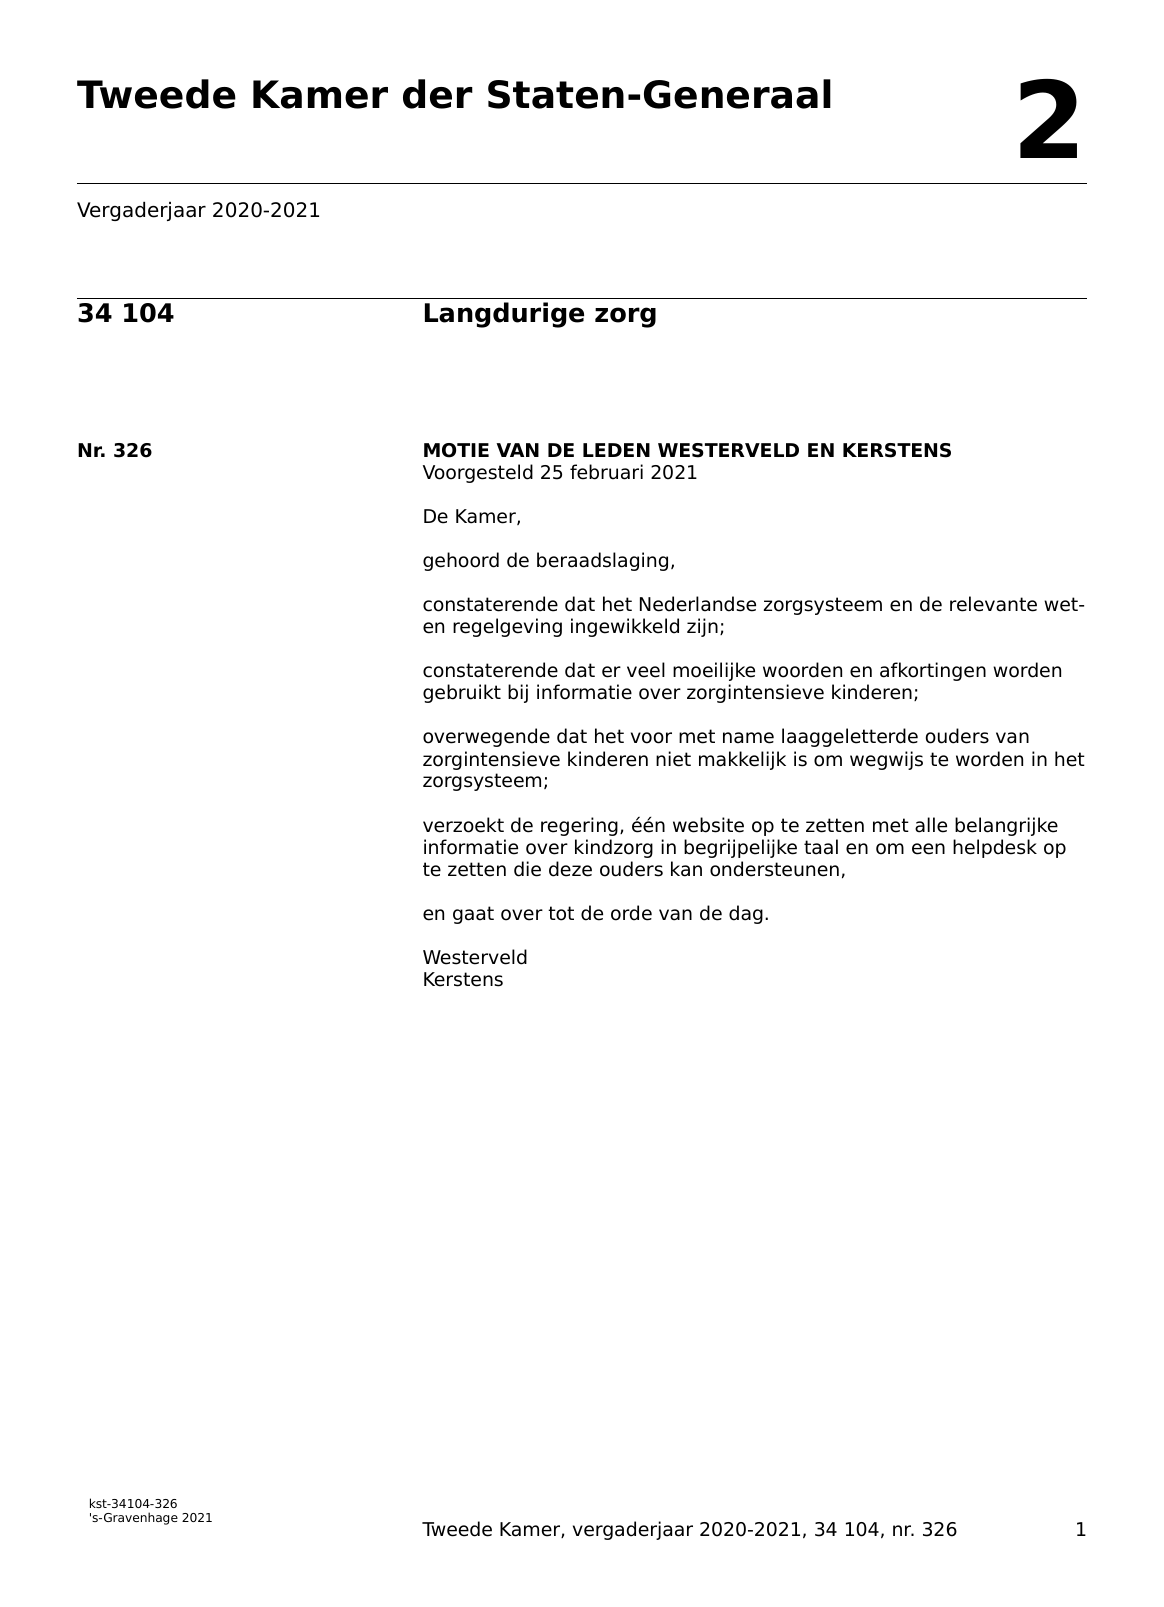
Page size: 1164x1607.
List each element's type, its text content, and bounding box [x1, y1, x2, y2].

text Voorgesteld 25 februari 2021 [422, 462, 1087, 484]
table_cell Vergaderjaar 2020-2021 [77, 184, 1087, 298]
text constaterende dat er veel moeilijke woorden en afkortingen worden gebruikt bij informatie over zorgintensieve kinderen; [422, 660, 1087, 704]
text Westerveld [422, 947, 1087, 969]
text gehoord de beraadslaging, [422, 550, 1087, 572]
text 's-Gravenhage 2021 [88, 1511, 323, 1525]
text verzoekt de regering, één website op te zetten met alle belangrijke informatie over kindzorg in begrijpelijke taal en om een helpdesk op te zetten die deze ouders kan ondersteunen, [422, 814, 1087, 881]
text kst-34104-326 [88, 1497, 323, 1511]
subtitle Nr. 326 MOTIE VAN DE LEDEN WESTERVELD EN KERSTENS [77, 440, 1087, 462]
text Kerstens [422, 969, 1087, 991]
text constaterende dat het Nederlandse zorgsysteem en de relevante wet- en regelgeving ingewikkeld zijn; [422, 594, 1087, 638]
table_header 2 [886, 59, 1087, 183]
text en gaat over tot de orde van de dag. [422, 903, 1087, 925]
text overwegende dat het voor met name laaggeletterde ouders van zorgintensieve kinderen niet makkelijk is om wegwijs te worden in het zorgsysteem; [422, 726, 1087, 792]
text De Kamer, [422, 506, 1087, 528]
subtitle 34 104 Langdurige zorg [77, 299, 1087, 329]
table_header Tweede Kamer der Staten-Generaal [77, 59, 886, 183]
